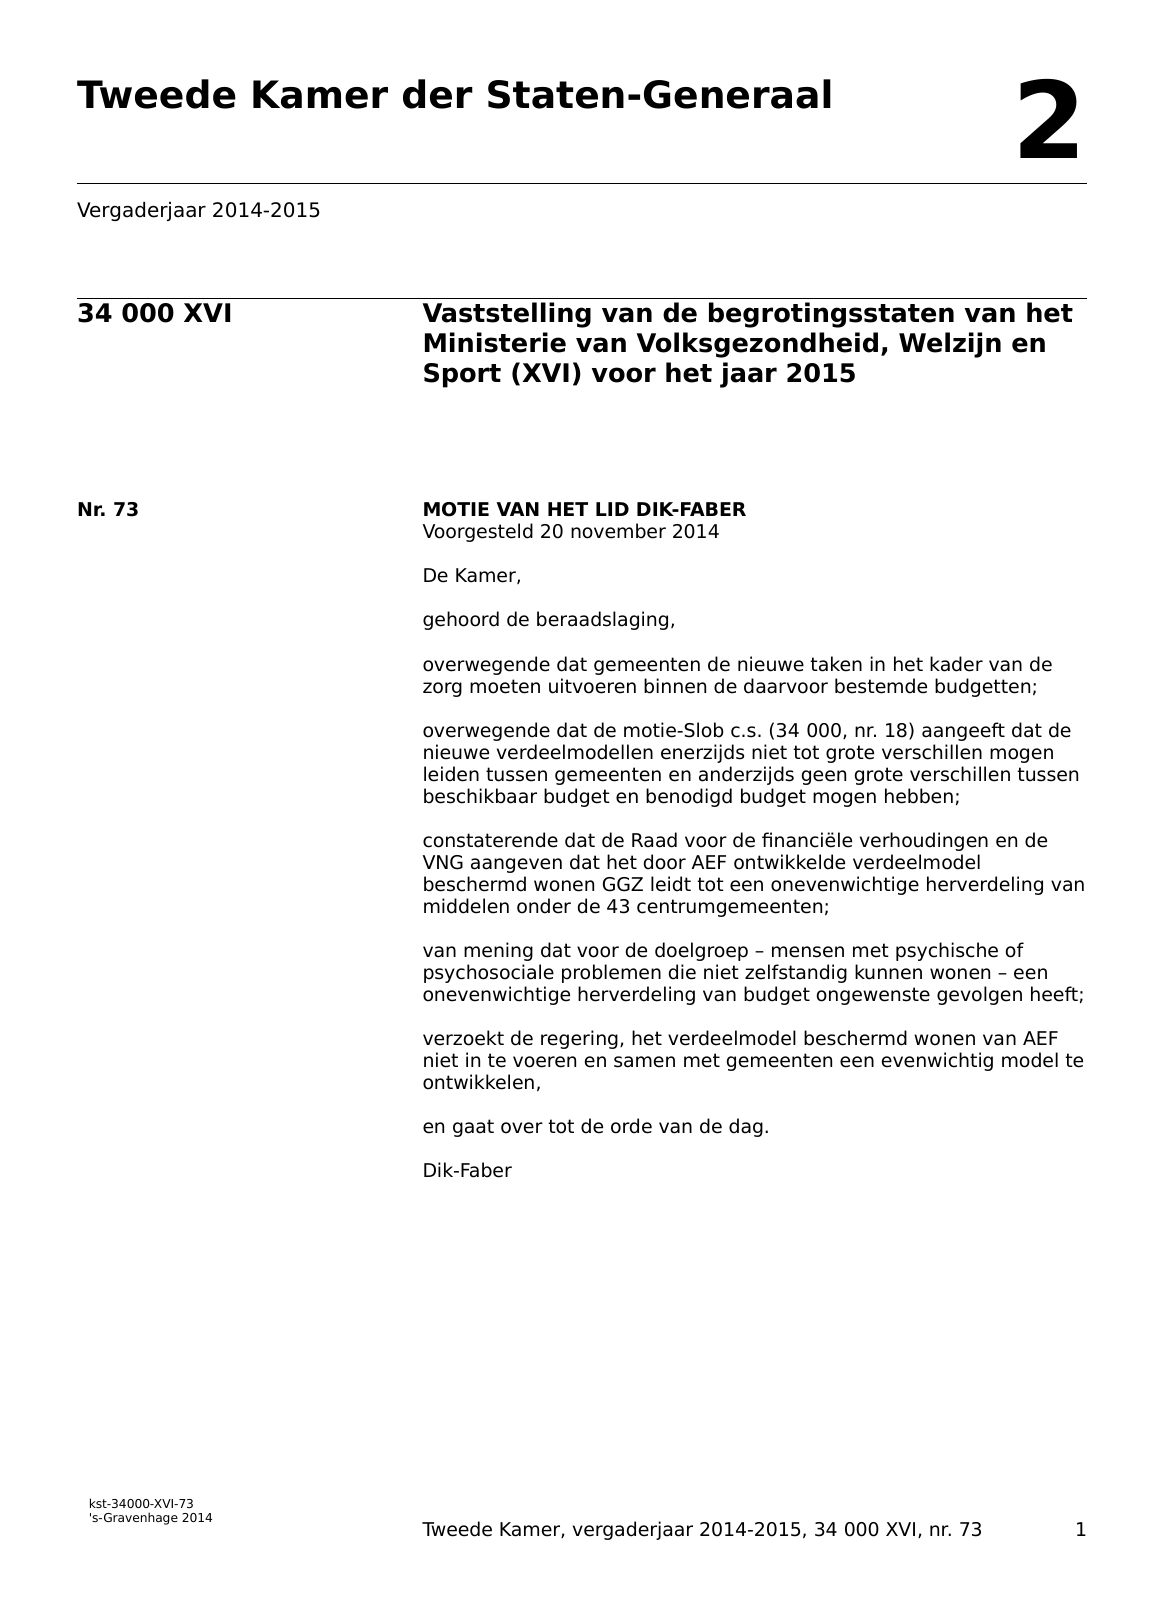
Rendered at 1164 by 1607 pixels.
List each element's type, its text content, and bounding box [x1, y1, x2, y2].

subtitle 34 000 XVI Vaststelling van de begrotingsstaten van het Ministerie van Volksgezondheid, Welzijn en Sport (XVI) voor het jaar 2015 [77, 299, 1087, 388]
table_header 2 [886, 59, 1087, 183]
text constaterende dat de Raad voor de financiële verhoudingen en de VNG aangeven dat het door AEF ontwikkelde verdeelmodel beschermd wonen GGZ leidt tot een onevenwichtige herverdeling van middelen onder de 43 centrumgemeenten; [422, 830, 1087, 918]
text De Kamer, [422, 565, 1087, 587]
text kst-34000-XVI-73 [88, 1497, 323, 1511]
text van mening dat voor de doelgroep – mensen met psychische of psychosociale problemen die niet zelfstandig kunnen wonen – een onevenwichtige herverdeling van budget ongewenste gevolgen heeft; [422, 940, 1087, 1006]
text 's-Gravenhage 2014 [88, 1511, 323, 1525]
table_header Tweede Kamer der Staten-Generaal [77, 59, 886, 183]
text Dik-Faber [422, 1160, 1087, 1182]
text overwegende dat gemeenten de nieuwe taken in het kader van de zorg moeten uitvoeren binnen de daarvoor bestemde budgetten; [422, 653, 1087, 697]
table_cell Vergaderjaar 2014-2015 [77, 184, 1087, 298]
text Voorgesteld 20 november 2014 [422, 521, 1087, 543]
text gehoord de beraadslaging, [422, 609, 1087, 631]
text overwegende dat de motie-Slob c.s. (34 000, nr. 18) aangeeft dat de nieuwe verdeelmodellen enerzijds niet tot grote verschillen mogen leiden tussen gemeenten en anderzijds geen grote verschillen tussen beschikbaar budget en benodigd budget mogen hebben; [422, 720, 1087, 808]
subtitle Nr. 73 MOTIE VAN HET LID DIK-FABER [77, 499, 1087, 521]
text en gaat over tot de orde van de dag. [422, 1116, 1087, 1138]
text verzoekt de regering, het verdeelmodel beschermd wonen van AEF niet in te voeren en samen met gemeenten een evenwichtig model te ontwikkelen, [422, 1028, 1087, 1094]
